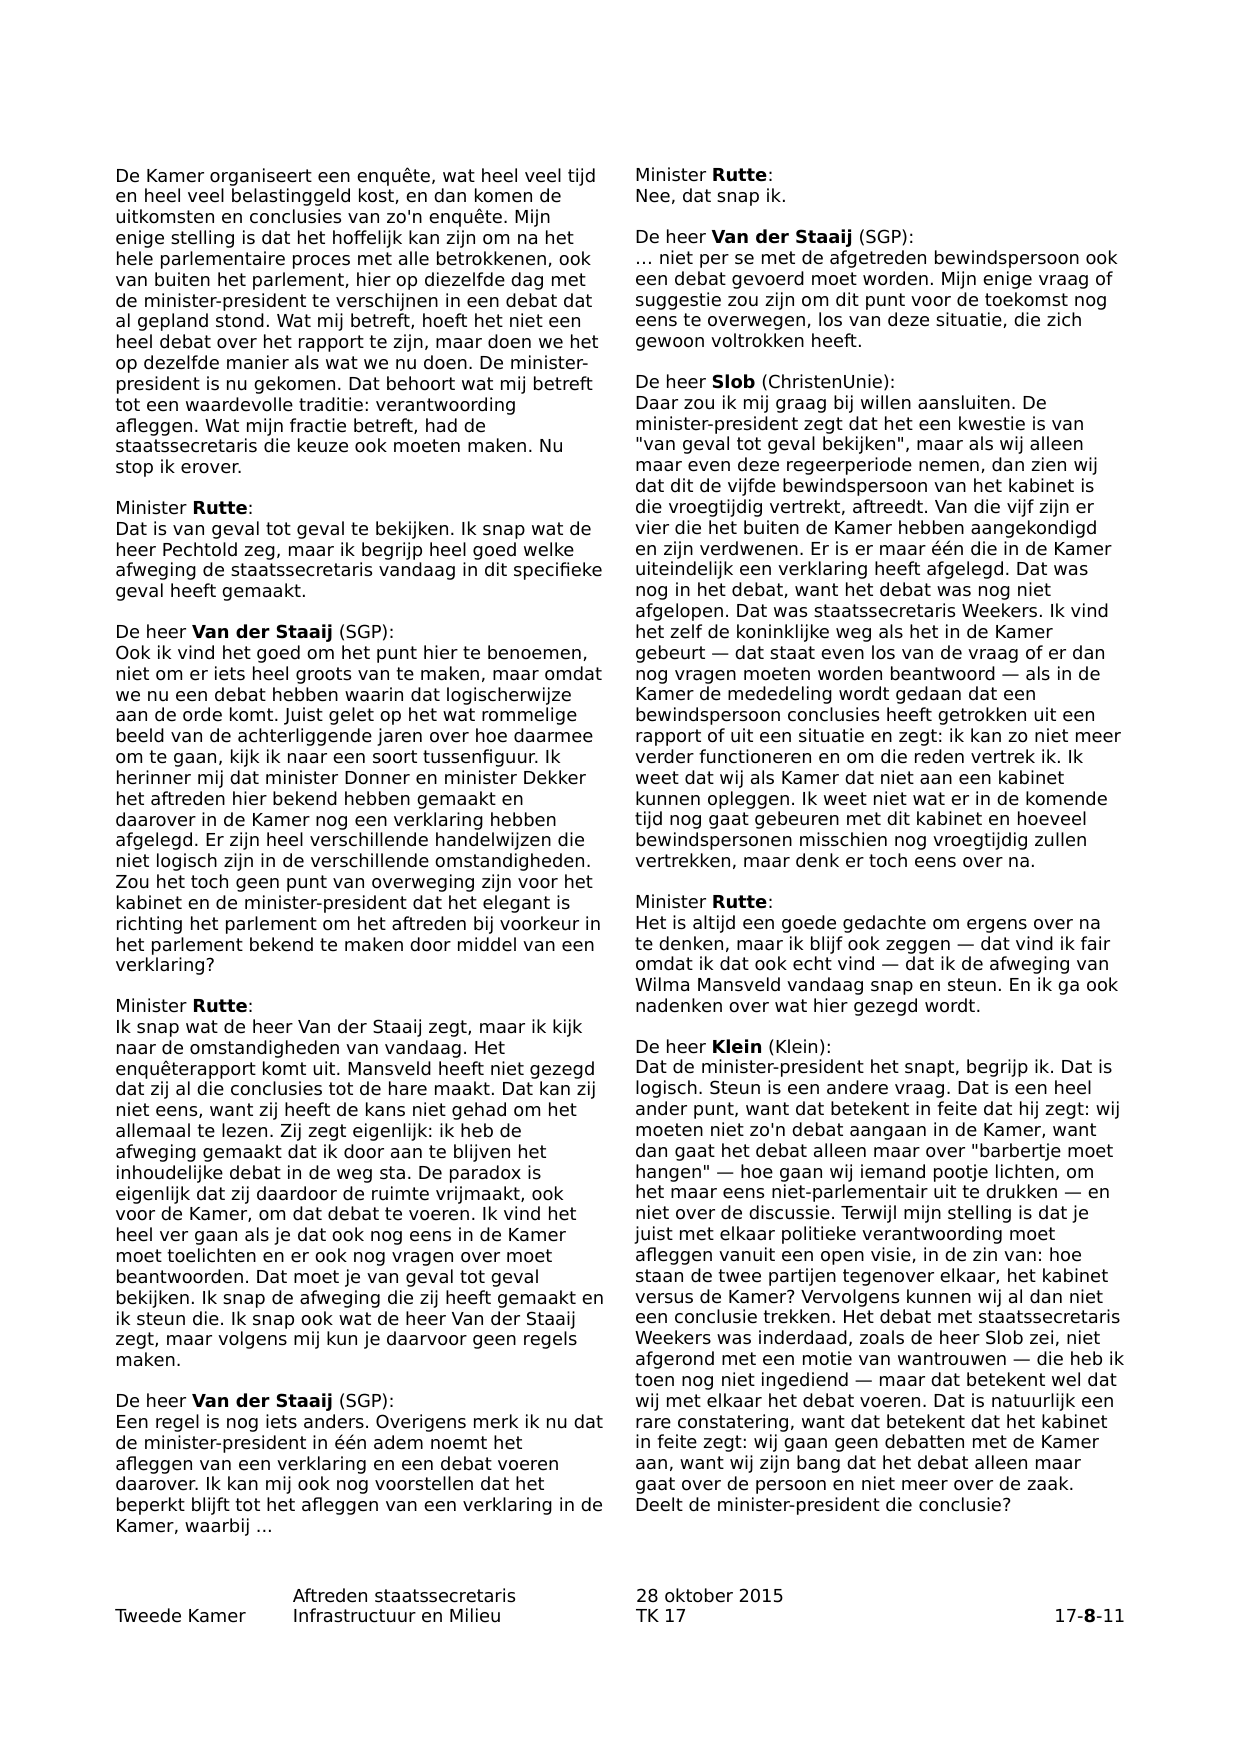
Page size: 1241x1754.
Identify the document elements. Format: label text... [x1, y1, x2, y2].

text De heer Van der Staaij (SGP): [115, 622, 605, 643]
text Het is altijd een goede gedachte om ergens over na te denken, maar ik blijf ook zeggen — dat vind ik fair omdat ik dat ook echt vind — dat ik de afweging van Wilma Mansveld vandaag snap en steun. En ik ga ook nadenken over wat hier gezegd wordt. [635, 912, 1125, 1017]
text De Kamer organiseert een enquête, wat heel veel tijd en heel veel belastinggeld kost, en dan komen de uitkomsten en conclusies van zo'n enquête. Mijn enige stelling is dat het hoffelijk kan zijn om na het hele parlementaire proces met alle betrokkenen, ook van buiten het parlement, hier op diezelfde dag met de minister-president te verschijnen in een debat dat al gepland stond. Wat mij betreft, hoeft het niet een heel debat over het rapport te zijn, maar doen we het op dezelfde manier als wat we nu doen. De minister-president is nu gekomen. Dat behoort wat mij betreft tot een waardevolle traditie: verantwoording afleggen. Wat mijn fractie betreft, had de staatssecretaris die keuze ook moeten maken. Nu stop ik erover. [115, 165, 605, 478]
text De heer Van der Staaij (SGP): [115, 1391, 605, 1412]
text Minister Rutte: [635, 892, 1125, 912]
text Minister Rutte: [115, 996, 605, 1017]
text Minister Rutte: [635, 165, 1125, 186]
text De heer Klein (Klein): [635, 1037, 1125, 1057]
text Nee, dat snap ik. [635, 186, 1125, 207]
text Minister Rutte: [115, 498, 605, 518]
text De heer Van der Staaij (SGP): [635, 227, 1125, 248]
text … niet per se met de afgetreden bewindspersoon ook een debat gevoerd moet worden. Mijn enige vraag of suggestie zou zijn om dit punt voor de toekomst nog eens te overwegen, los van deze situatie, die zich gewoon voltrokken heeft. [635, 248, 1125, 352]
text Dat de minister-president het snapt, begrijp ik. Dat is logisch. Steun is een andere vraag. Dat is een heel ander punt, want dat betekent in feite dat hij zegt: wij moeten niet zo'n debat aangaan in de Kamer, want dan gaat het debat alleen maar over "barbertje moet hangen" — hoe gaan wij iemand pootje lichten, om het maar eens niet-parlementair uit te drukken — en niet over de discussie. Terwijl mijn stelling is dat je juist met elkaar politieke verantwoording moet afleggen vanuit een open visie, in de zin van: hoe staan de twee partijen tegenover elkaar, het kabinet versus de Kamer? Vervolgens kunnen wij al dan niet een conclusie trekken. Het debat met staatssecretaris Weekers was inderdaad, zoals de heer Slob zei, niet afgerond met een motie van wantrouwen — die heb ik toen nog niet ingediend — maar dat betekent wel dat wij met elkaar het debat voeren. Dat is natuurlijk een rare constatering, want dat betekent dat het kabinet in feite zegt: wij gaan geen debatten met de Kamer aan, want wij zijn bang dat het debat alleen maar gaat over de persoon en niet meer over de zaak. Deelt de minister-president die conclusie? [635, 1057, 1125, 1516]
text De heer Slob (ChristenUnie): [635, 372, 1125, 392]
text Ik snap wat de heer Van der Staaij zegt, maar ik kijk naar de omstandigheden van vandaag. Het enquêterapport komt uit. Mansveld heeft niet gezegd dat zij al die conclusies tot de hare maakt. Dat kan zij niet eens, want zij heeft de kans niet gehad om het allemaal te lezen. Zij zegt eigenlijk: ik heb de afweging gemaakt dat ik door aan te blijven het inhoudelijke debat in de weg sta. De paradox is eigenlijk dat zij daardoor de ruimte vrijmaakt, ook voor de Kamer, om dat debat te voeren. Ik vind het heel ver gaan als je dat ook nog eens in de Kamer moet toelichten en er ook nog vragen over moet beantwoorden. Dat moet je van geval tot geval bekijken. Ik snap de afweging die zij heeft gemaakt en ik steun die. Ik snap ook wat de heer Van der Staaij zegt, maar volgens mij kun je daarvoor geen regels maken. [115, 1017, 605, 1371]
text Dat is van geval tot geval te bekijken. Ik snap wat de heer Pechtold zeg, maar ik begrijp heel goed welke afweging de staatssecretaris vandaag in dit specifieke geval heeft gemaakt. [115, 518, 605, 602]
text Ook ik vind het goed om het punt hier te benoemen, niet om er iets heel groots van te maken, maar omdat we nu een debat hebben waarin dat logischerwijze aan de orde komt. Juist gelet op het wat rommelige beeld van de achterliggende jaren over hoe daarmee om te gaan, kijk ik naar een soort tussenfiguur. Ik herinner mij dat minister Donner en minister Dekker het aftreden hier bekend hebben gemaakt en daarover in de Kamer nog een verklaring hebben afgelegd. Er zijn heel verschillende handelwijzen die niet logisch zijn in de verschillende omstandigheden. Zou het toch geen punt van overweging zijn voor het kabinet en de minister-president dat het elegant is richting het parlement om het aftreden bij voorkeur in het parlement bekend te maken door middel van een verklaring? [115, 643, 605, 976]
text Een regel is nog iets anders. Overigens merk ik nu dat de minister-president in één adem noemt het afleggen van een verklaring en een debat voeren daarover. Ik kan mij ook nog voorstellen dat het beperkt blijft tot het afleggen van een verklaring in de Kamer, waarbij ... [115, 1412, 605, 1537]
text Daar zou ik mij graag bij willen aansluiten. De minister-president zegt dat het een kwestie is van "van geval tot geval bekijken", maar als wij alleen maar even deze regeerperiode nemen, dan zien wij dat dit de vijfde bewindspersoon van het kabinet is die vroegtijdig vertrekt, aftreedt. Van die vijf zijn er vier die het buiten de Kamer hebben aangekondigd en zijn verdwenen. Er is er maar één die in de Kamer uiteindelijk een verklaring heeft afgelegd. Dat was nog in het debat, want het debat was nog niet afgelopen. Dat was staatssecretaris Weekers. Ik vind het zelf de koninklijke weg als het in de Kamer gebeurt — dat staat even los van de vraag of er dan nog vragen moeten worden beantwoord — als in de Kamer de mededeling wordt gedaan dat een bewindspersoon conclusies heeft getrokken uit een rapport of uit een situatie en zegt: ik kan zo niet meer verder functioneren en om die reden vertrek ik. Ik weet dat wij als Kamer dat niet aan een kabinet kunnen opleggen. Ik weet niet wat er in de komende tijd nog gaat gebeuren met dit kabinet en hoeveel bewindspersonen misschien nog vroegtijdig zullen vertrekken, maar denk er toch eens over na. [635, 392, 1125, 872]
